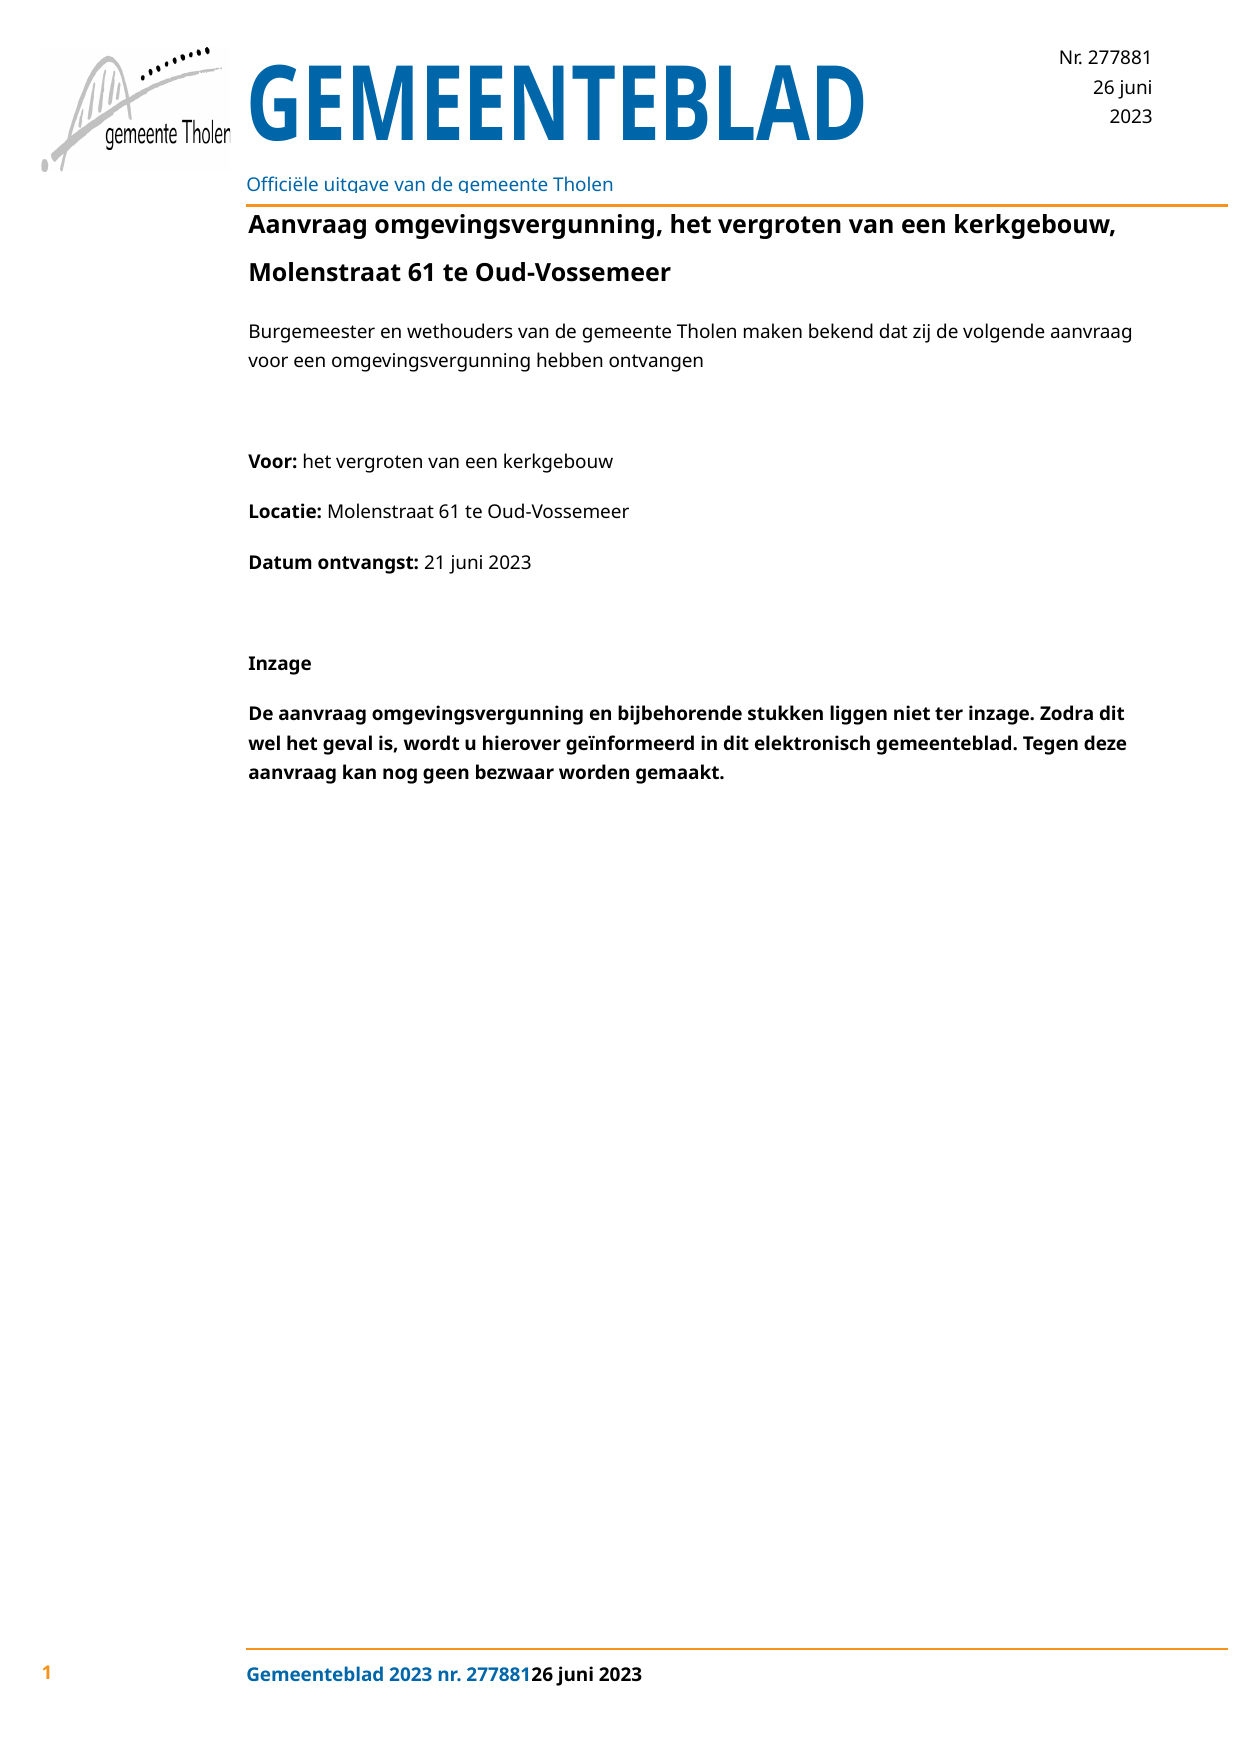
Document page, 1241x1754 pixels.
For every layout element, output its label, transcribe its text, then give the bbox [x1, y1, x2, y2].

picture [41, 47, 231, 172]
text Datum ontvangst: 21 juni 2023 [248, 549, 1152, 575]
text De aanvraag omgevingsvergunning en bijbehorende stukken liggen niet ter inzage. Zodra dit wel het geval is, wordt u hierover geïnformeerd in dit elektronisch gemeenteblad. Tegen deze aanvraag kan nog geen bezwaar worden gemaakt. [248, 700, 1152, 785]
text Voor: het vergroten van een kerkgebouw [248, 448, 1152, 474]
text Burgemeester en wethouders van de gemeente Tholen maken bekend dat zij de volgende aanvraag voor een omgevingsvergunning hebben ontvangen [248, 318, 1152, 373]
text Aanvraag omgevingsvergunning, het vergroten van een kerkgebouw, Molenstraat 61 te Oud-Vossemeer [248, 207, 1152, 288]
text Inzage [248, 650, 1152, 676]
text Locatie: Molenstraat 61 te Oud-Vossemeer [248, 499, 1152, 524]
